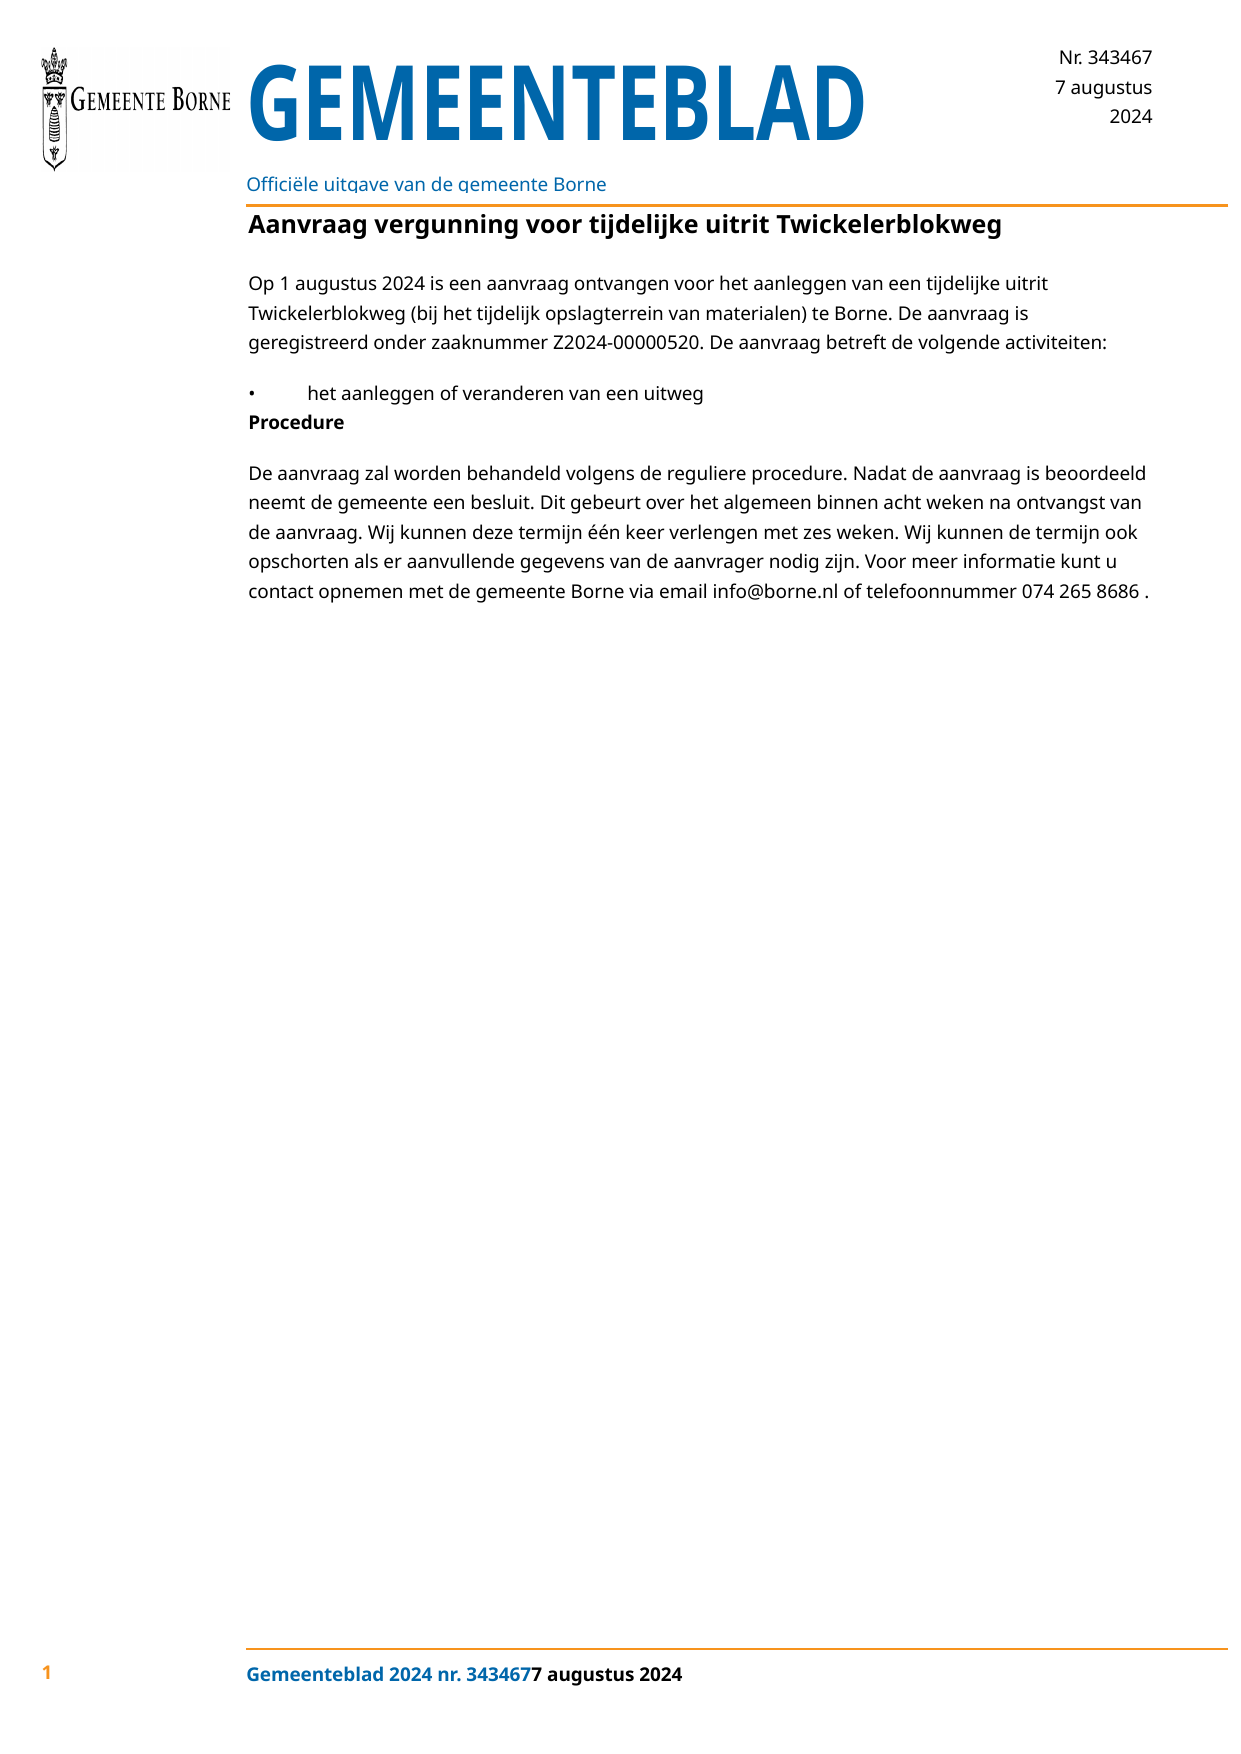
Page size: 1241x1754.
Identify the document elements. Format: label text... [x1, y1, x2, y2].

text Aanvraag vergunning voor tijdelijke uitrit Twickelerblokweg [248, 207, 1152, 241]
list het aanleggen of veranderen van een uitweg [248, 380, 1152, 406]
picture [41, 47, 231, 172]
text Op 1 augustus 2024 is een aanvraag ontvangen voor het aanleggen van een tijdelijke uitrit Twickelerblokweg (bij het tijdelijk opslagterrein van materialen) te Borne. De aanvraag is geregistreerd onder zaaknummer Z2024-00000520. De aanvraag betreft de volgende activiteiten: [248, 270, 1152, 355]
text De aanvraag zal worden behandeld volgens de reguliere procedure. Nadat de aanvraag is beoordeeld neemt de gemeente een besluit. Dit gebeurt over het algemeen binnen acht weken na ontvangst van de aanvraag. Wij kunnen deze termijn één keer verlengen met zes weken. Wij kunnen de termijn ook opschorten als er aanvullende gegevens van de aanvrager nodig zijn. Voor meer informatie kunt u contact opnemen met de gemeente Borne via email info@borne.nl of telefoonnummer 074 265 8686 . [248, 460, 1152, 604]
text Procedure [248, 409, 1152, 435]
